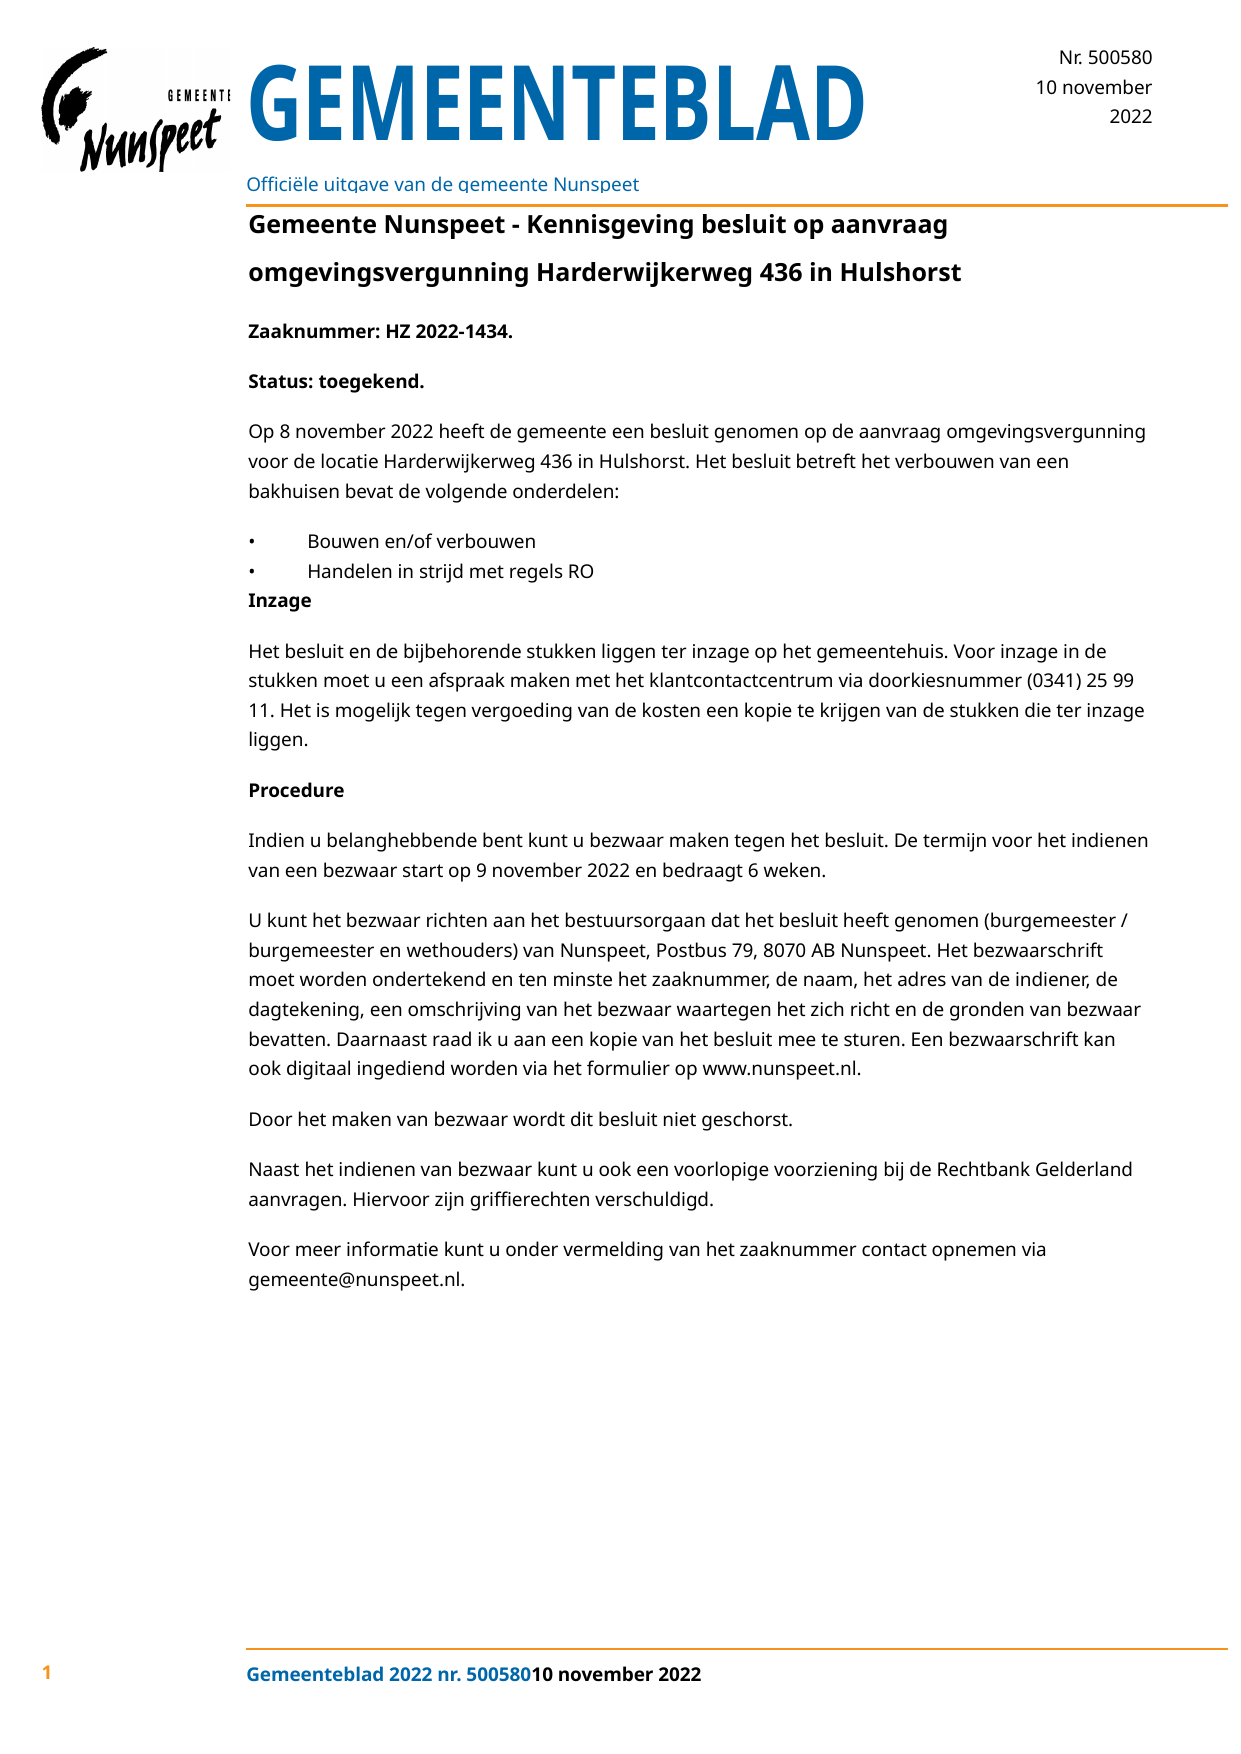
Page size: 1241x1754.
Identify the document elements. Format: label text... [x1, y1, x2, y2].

list Handelen in strijd met regels RO [248, 558, 1152, 584]
list Bouwen en/of verbouwen [248, 528, 1152, 554]
text Status: toegekend. [248, 368, 1152, 394]
text Zaaknummer: HZ 2022-1434. [248, 318, 1152, 344]
text Naast het indienen van bezwaar kunt u ook een voorlopige voorziening bij de Rechtbank Gelderland aanvragen. Hiervoor zijn griffierechten verschuldigd. [248, 1156, 1152, 1212]
text Door het maken van bezwaar wordt dit besluit niet geschorst. [248, 1106, 1152, 1132]
picture [41, 47, 231, 172]
text Op 8 november 2022 heeft de gemeente een besluit genomen op de aanvraag omgevingsvergunning voor de locatie Harderwijkerweg 436 in Hulshorst. Het besluit betreft het verbouwen van een bakhuisen bevat de volgende onderdelen: [248, 419, 1152, 504]
text Het besluit en de bijbehorende stukken liggen ter inzage op het gemeentehuis. Voor inzage in de stukken moet u een afspraak maken met het klantcontactcentrum via doorkiesnummer (0341) 25 99 11. Het is mogelijk tegen vergoeding van de kosten een kopie te krijgen van de stukken die ter inzage liggen. [248, 638, 1152, 752]
text Voor meer informatie kunt u onder vermelding van het zaaknummer contact opnemen via gemeente@nunspeet.nl. [248, 1236, 1152, 1292]
text Procedure [248, 777, 1152, 803]
text Inzage [248, 587, 1152, 613]
text Indien u belanghebbende bent kunt u bezwaar maken tegen het besluit. De termijn voor het indienen van een bezwaar start op 9 november 2022 en bedraagt 6 weken. [248, 827, 1152, 883]
text U kunt het bezwaar richten aan het bestuursorgaan dat het besluit heeft genomen (burgemeester / burgemeester en wethouders) van Nunspeet, Postbus 79, 8070 AB Nunspeet. Het bezwaarschrift moet worden ondertekend en ten minste het zaaknummer, de naam, het adres van de indiener, de dagtekening, een omschrijving van het bezwaar waartegen het zich richt en de gronden van bezwaar bevatten. Daarnaast raad ik u aan een kopie van het besluit mee te sturen. Een bezwaarschrift kan ook digitaal ingediend worden via het formulier op www.nunspeet.nl. [248, 907, 1152, 1081]
text Gemeente Nunspeet - Kennisgeving besluit op aanvraag omgevingsvergunning Harderwijkerweg 436 in Hulshorst [248, 207, 1152, 288]
